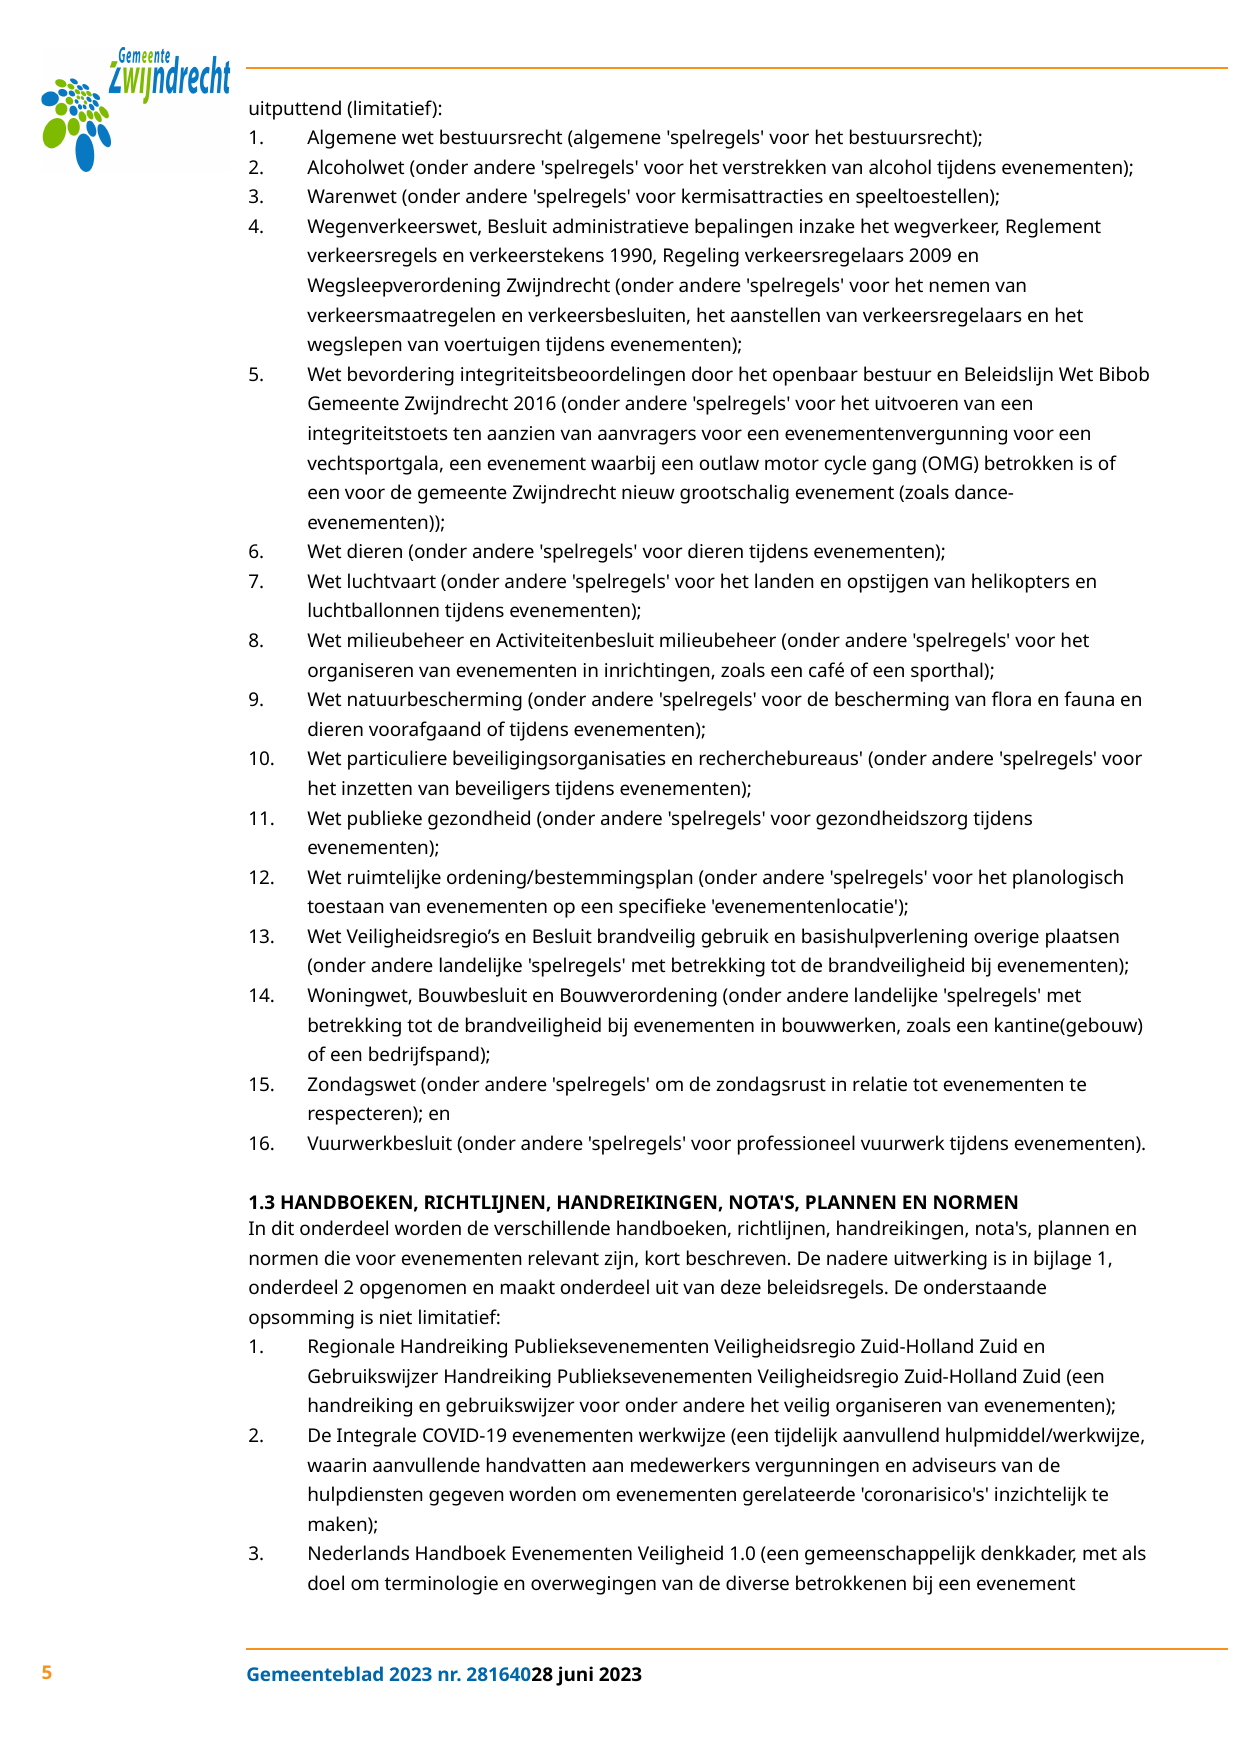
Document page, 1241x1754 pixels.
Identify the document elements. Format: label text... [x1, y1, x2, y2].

list Regionale Handreiking Publieksevenementen Veiligheidsregio Zuid-Holland Zuid en Gebruikswijzer Handreiking Publieksevenementen Veiligheidsregio Zuid-Holland Zuid (een handreiking en gebruikswijzer voor onder andere het veilig organiseren van evenementen); [248, 1333, 1152, 1418]
picture [41, 47, 231, 172]
list Nederlands Handboek Evenementen Veiligheid 1.0 (een gemeenschappelijk denkkader, met als doel om terminologie en overwegingen van de diverse betrokkenen bij een evenement [248, 1541, 1152, 1596]
list Wet bevordering integriteitsbeoordelingen door het openbaar bestuur en Beleidslijn Wet Bibob Gemeente Zwijndrecht 2016 (onder andere 'spelregels' voor het uitvoeren van een integriteitstoets ten aanzien van aanvragers voor een evenementenvergunning voor een vechtsportgala, een evenement waarbij een outlaw motor cycle gang (OMG) betrokken is of een voor de gemeente Zwijndrecht nieuw grootschalig evenement (zoals dance-evenementen)); [248, 361, 1152, 535]
list Wegenverkeerswet, Besluit administratieve bepalingen inzake het wegverkeer, Reglement verkeersregels en verkeerstekens 1990, Regeling verkeersregelaars 2009 en Wegsleepverordening Zwijndrecht (onder andere 'spelregels' voor het nemen van verkeersmaatregelen en verkeersbesluiten, het aanstellen van verkeersregelaars en het wegslepen van voertuigen tijdens evenementen); [248, 213, 1152, 357]
list Wet luchtvaart (onder andere 'spelregels' voor het landen en opstijgen van helikopters en luchtballonnen tijdens evenementen); [248, 568, 1152, 623]
list Woningwet, Bouwbesluit en Bouwverordening (onder andere landelijke 'spelregels' met betrekking tot de brandveiligheid bij evenementen in bouwwerken, zoals een kantine(gebouw) of een bedrijfspand); [248, 982, 1152, 1067]
list Vuurwerkbesluit (onder andere 'spelregels' voor professioneel vuurwerk tijdens evenementen). [248, 1130, 1152, 1156]
text 1.3 HANDBOEKEN, RICHTLIJNEN, HANDREIKINGEN, NOTA'S, PLANNEN EN NORMEN [248, 1189, 1152, 1215]
list Wet publieke gezondheid (onder andere 'spelregels' voor gezondheidszorg tijdens evenementen); [248, 805, 1152, 860]
list Wet ruimtelijke ordening/bestemmingsplan (onder andere 'spelregels' voor het planologisch toestaan van evenementen op een specifieke 'evenementenlocatie'); [248, 864, 1152, 919]
list Alcoholwet (onder andere 'spelregels' voor het verstrekken van alcohol tijdens evenementen); [248, 154, 1152, 180]
list Warenwet (onder andere 'spelregels' voor kermisattracties en speeltoestellen); [248, 183, 1152, 209]
list Zondagswet (onder andere 'spelregels' om de zondagsrust in relatie tot evenementen te respecteren); en [248, 1071, 1152, 1126]
list Wet particuliere beveiligingsorganisaties en recherchebureaus' (onder andere 'spelregels' voor het inzetten van beveiligers tijdens evenementen); [248, 746, 1152, 801]
text In dit onderdeel worden de verschillende handboeken, richtlijnen, handreikingen, nota's, plannen en normen die voor evenementen relevant zijn, kort beschreven. De nadere uitwerking is in bijlage 1, onderdeel 2 opgenomen en maakt onderdeel uit van deze beleidsregels. De onderstaande opsomming is niet limitatief: [248, 1215, 1152, 1329]
text uitputtend (limitatief): [248, 95, 1152, 121]
list Algemene wet bestuursrecht (algemene 'spelregels' voor het bestuursrecht); [248, 124, 1152, 150]
list De Integrale COVID-19 evenementen werkwijze (een tijdelijk aanvullend hulpmiddel/werkwijze, waarin aanvullende handvatten aan medewerkers vergunningen en adviseurs van de hulpdiensten gegeven worden om evenementen gerelateerde 'coronarisico's' inzichtelijk te maken); [248, 1422, 1152, 1537]
list Wet natuurbescherming (onder andere 'spelregels' voor de bescherming van flora en fauna en dieren voorafgaand of tijdens evenementen); [248, 686, 1152, 742]
list Wet milieubeheer en Activiteitenbesluit milieubeheer (onder andere 'spelregels' voor het organiseren van evenementen in inrichtingen, zoals een café of een sporthal); [248, 627, 1152, 683]
list Wet dieren (onder andere 'spelregels' voor dieren tijdens evenementen); [248, 538, 1152, 564]
list Wet Veiligheidsregio’s en Besluit brandveilig gebruik en basishulpverlening overige plaatsen (onder andere landelijke 'spelregels' met betrekking tot de brandveiligheid bij evenementen); [248, 923, 1152, 978]
